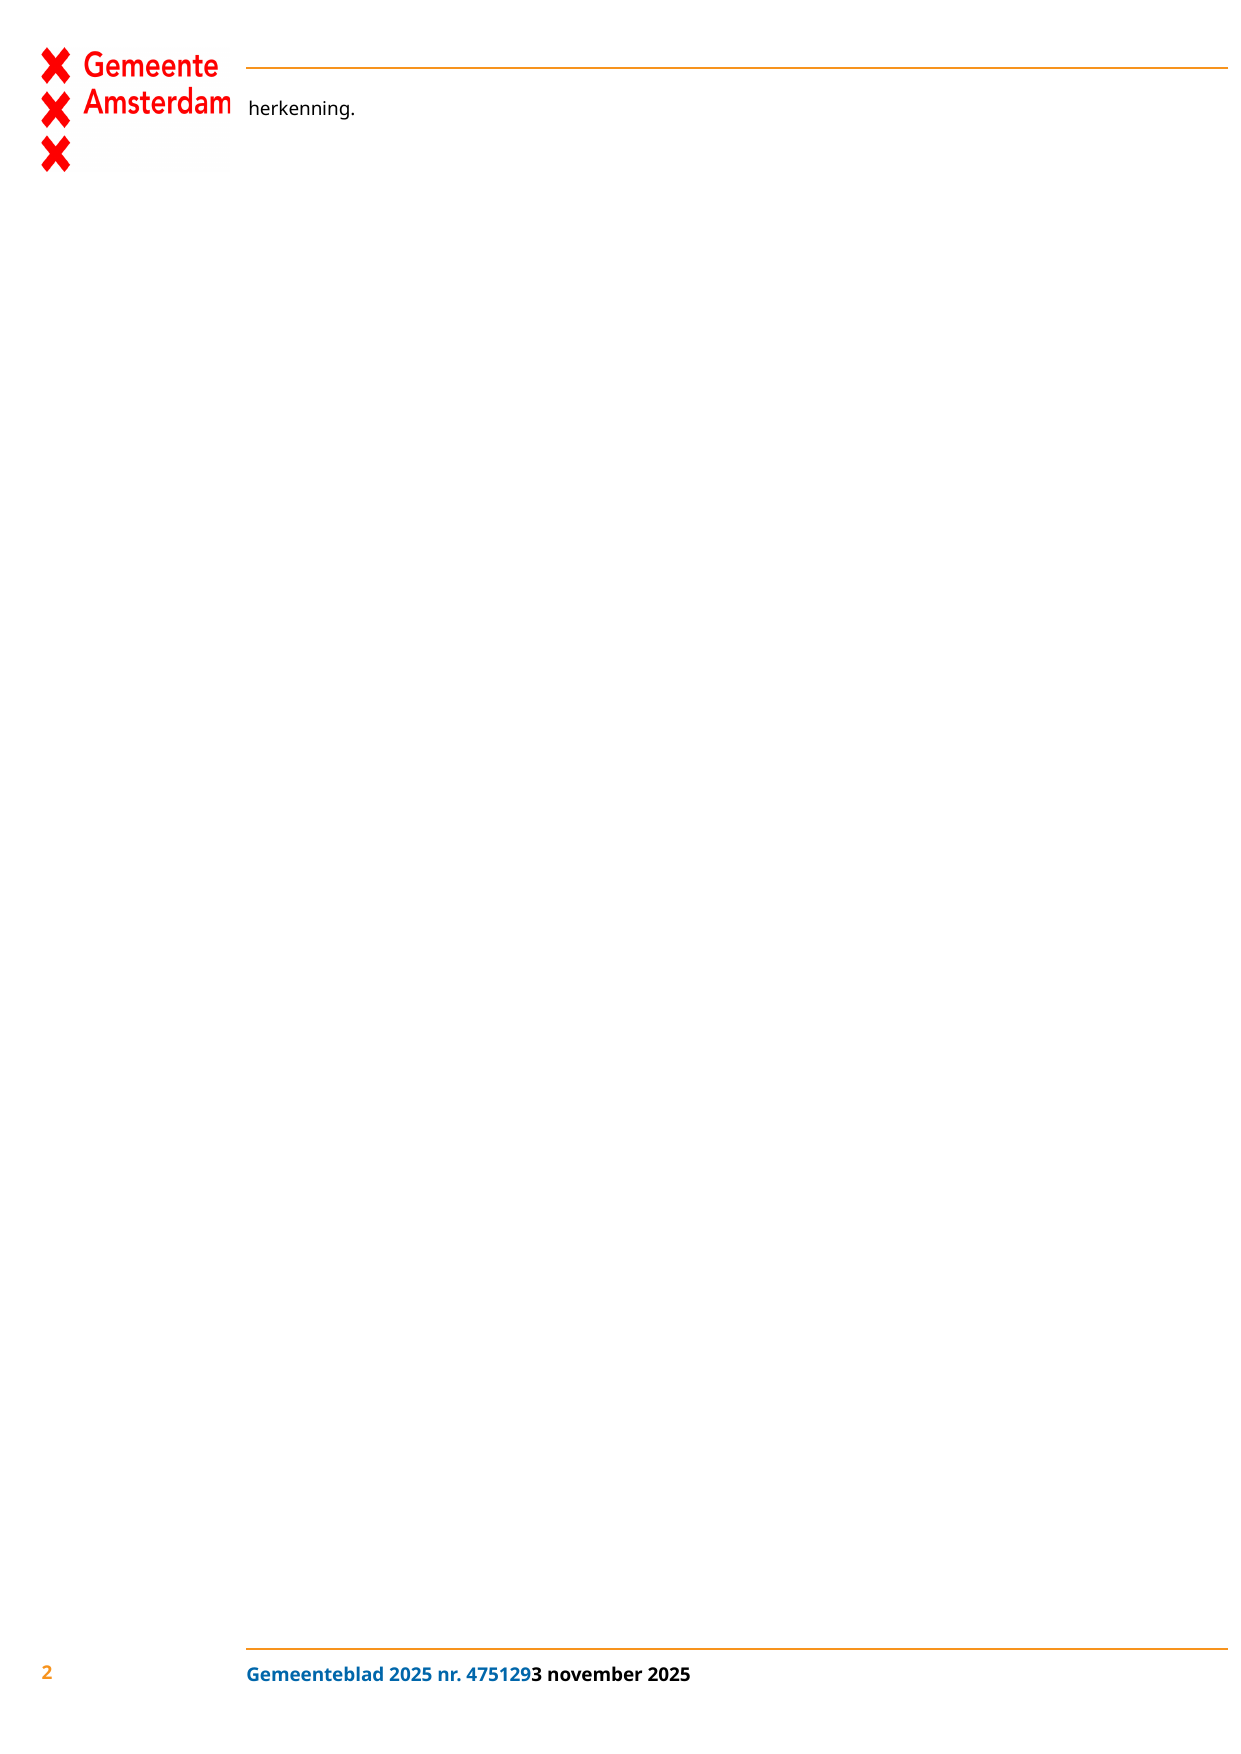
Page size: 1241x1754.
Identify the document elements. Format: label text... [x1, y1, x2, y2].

picture [41, 47, 231, 172]
text herkenning. [248, 95, 1152, 121]
